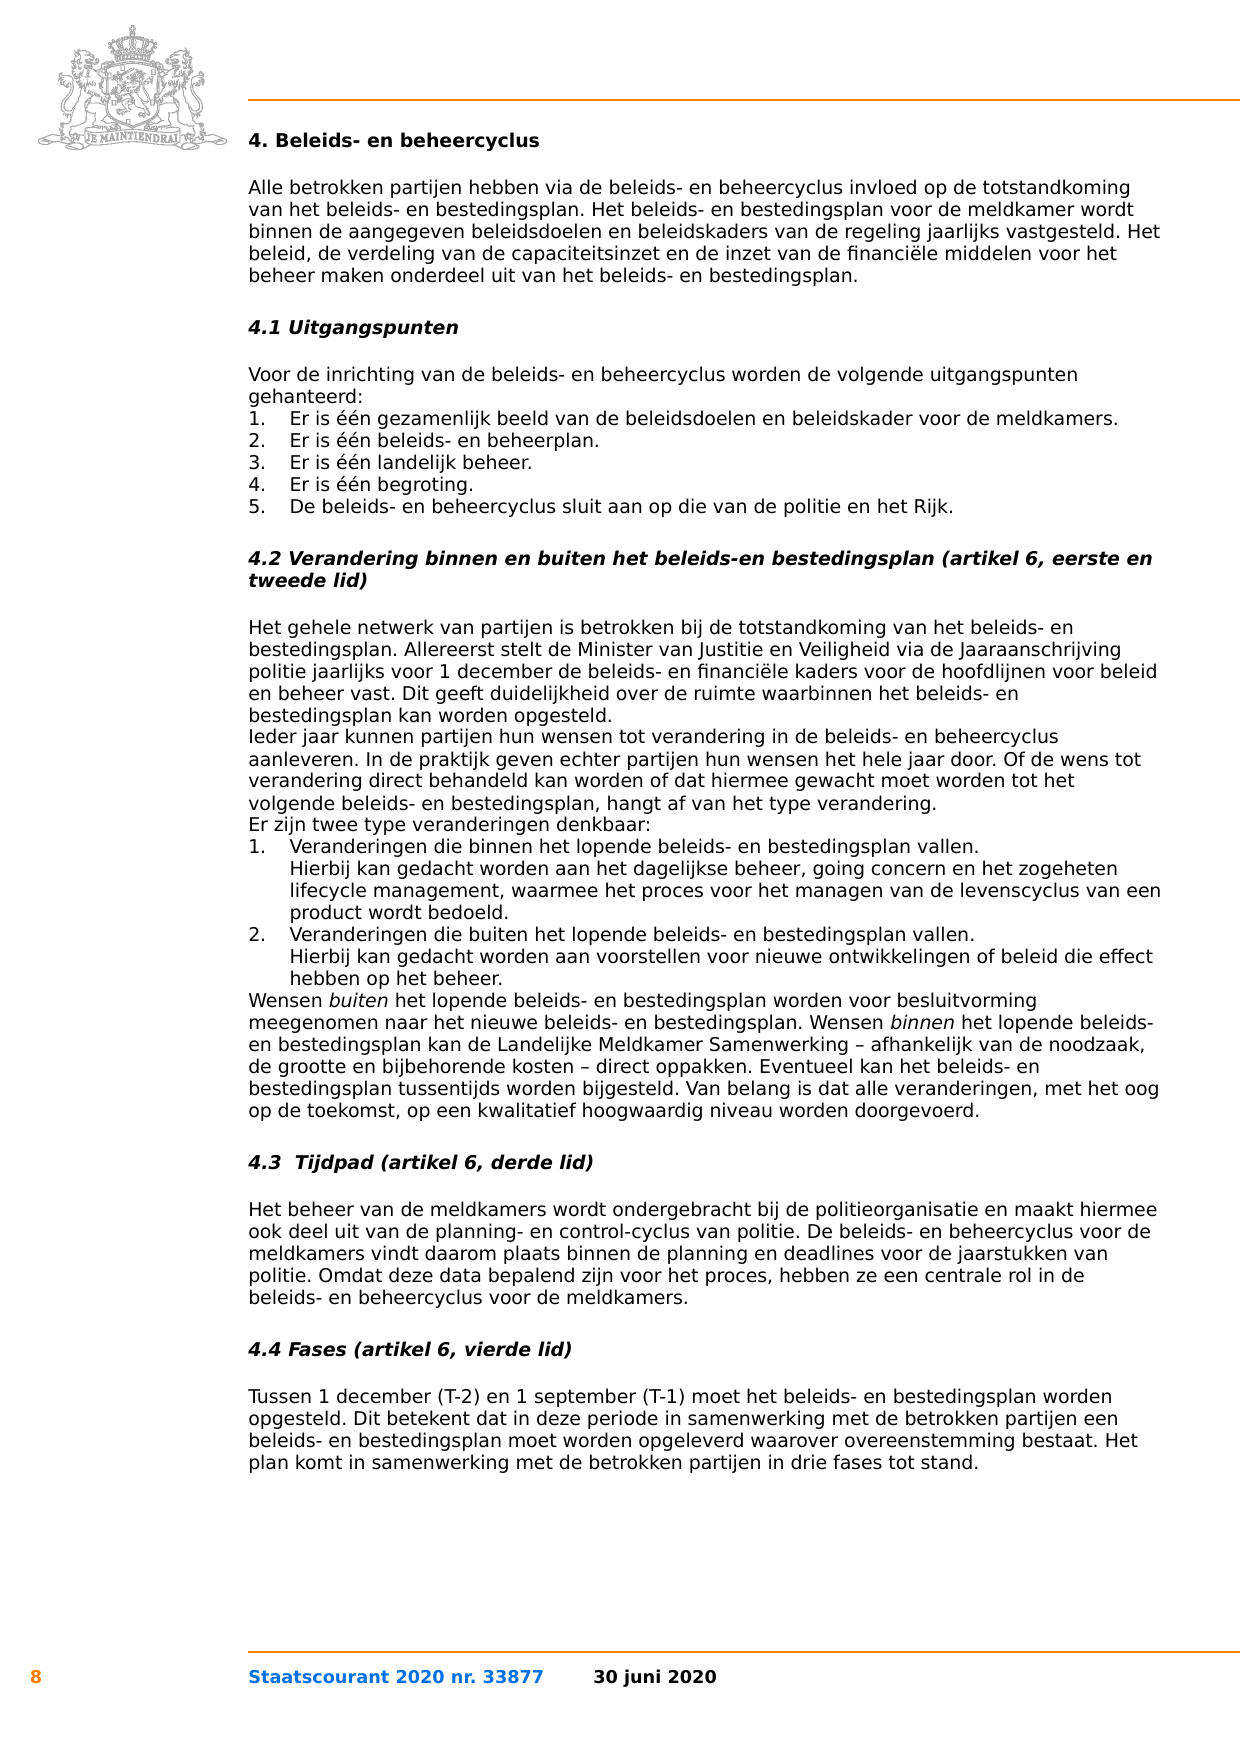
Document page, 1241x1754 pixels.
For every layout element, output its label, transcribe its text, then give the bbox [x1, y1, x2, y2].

text 2. Veranderingen die buiten het lopende beleids- en bestedingsplan vallen. [248, 924, 1163, 946]
subtitle 4.2 Verandering binnen en buiten het beleids-en bestedingsplan (artikel 6, eerste en tweede lid) [248, 548, 1163, 592]
subtitle 4. Beleids- en beheercyclus [248, 130, 1163, 152]
text Het gehele netwerk van partijen is betrokken bij de totstandkoming van het beleids- en bestedingsplan. Allereerst stelt de Minister van Justitie en Veiligheid via de Jaaraanschrijving politie jaarlijks voor 1 december de beleids- en financiële kaders voor de hoofdlijnen voor beleid en beheer vast. Dit geeft duidelijkheid over de ruimte waarbinnen het beleids- en bestedingsplan kan worden opgesteld. [248, 617, 1163, 726]
text Hierbij kan gedacht worden aan het dagelijkse beheer, going concern en het zogeheten lifecycle management, waarmee het proces voor het managen van de levenscyclus van een product wordt bedoeld. [289, 858, 1163, 924]
picture [38, 25, 227, 150]
text 3. Er is één landelijk beheer. [248, 452, 1163, 474]
text Tussen 1 december (T-2) en 1 september (T-1) moet het beleids- en bestedingsplan worden opgesteld. Dit betekent dat in deze periode in samenwerking met de betrokken partijen een beleids- en bestedingsplan moet worden opgeleverd waarover overeenstemming bestaat. Het plan komt in samenwerking met de betrokken partijen in drie fases tot stand. [248, 1386, 1163, 1474]
text 1. Veranderingen die binnen het lopende beleids- en bestedingsplan vallen. [248, 836, 1163, 858]
subtitle 4.4 Fases (artikel 6, vierde lid) [248, 1339, 1163, 1361]
text 2. Er is één beleids- en beheerplan. [248, 430, 1163, 452]
text Alle betrokken partijen hebben via de beleids- en beheercyclus invloed op de totstandkoming van het beleids- en bestedingsplan. Het beleids- en bestedingsplan voor de meldkamer wordt binnen de aangegeven beleidsdoelen en beleidskaders van de regeling jaarlijks vastgesteld. Het beleid, de verdeling van de capaciteitsinzet en de inzet van de financiële middelen voor het beheer maken onderdeel uit van het beleids- en bestedingsplan. [248, 177, 1163, 287]
text Hierbij kan gedacht worden aan voorstellen voor nieuwe ontwikkelingen of beleid die effect hebben op het beheer. [289, 946, 1163, 990]
text Ieder jaar kunnen partijen hun wensen tot verandering in de beleids- en beheercyclus aanleveren. In de praktijk geven echter partijen hun wensen het hele jaar door. Of de wens tot verandering direct behandeld kan worden of dat hiermee gewacht moet worden tot het volgende beleids- en bestedingsplan, hangt af van het type verandering. [248, 726, 1163, 814]
text Wensen buiten het lopende beleids- en bestedingsplan worden voor besluitvorming meegenomen naar het nieuwe beleids- en bestedingsplan. Wensen binnen het lopende beleids- en bestedingsplan kan de Landelijke Meldkamer Samenwerking – afhankelijk van de noodzaak, de grootte en bijbehorende kosten – direct oppakken. Eventueel kan het beleids- en bestedingsplan tussentijds worden bijgesteld. Van belang is dat alle veranderingen, met het oog op de toekomst, op een kwalitatief hoogwaardig niveau worden doorgevoerd. [248, 990, 1163, 1122]
text 4. Er is één begroting. [248, 474, 1163, 496]
text 1. Er is één gezamenlijk beeld van de beleidsdoelen en beleidskader voor de meldkamers. [248, 408, 1163, 430]
text Het beheer van de meldkamers wordt ondergebracht bij de politieorganisatie en maakt hiermee ook deel uit van de planning- en control-cyclus van politie. De beleids- en beheercyclus voor de meldkamers vindt daarom plaats binnen de planning en deadlines voor de jaarstukken van politie. Omdat deze data bepalend zijn voor het proces, hebben ze een centrale rol in de beleids- en beheercyclus voor de meldkamers. [248, 1199, 1163, 1309]
subtitle 4.3 Tijdpad (artikel 6, derde lid) [248, 1152, 1163, 1174]
text 5. De beleids- en beheercyclus sluit aan op die van de politie en het Rijk. [248, 496, 1163, 518]
text Er zijn twee type veranderingen denkbaar: [248, 814, 1163, 836]
subtitle 4.1 Uitgangspunten [248, 317, 1163, 339]
text Voor de inrichting van de beleids- en beheercyclus worden de volgende uitgangspunten gehanteerd: [248, 364, 1163, 408]
